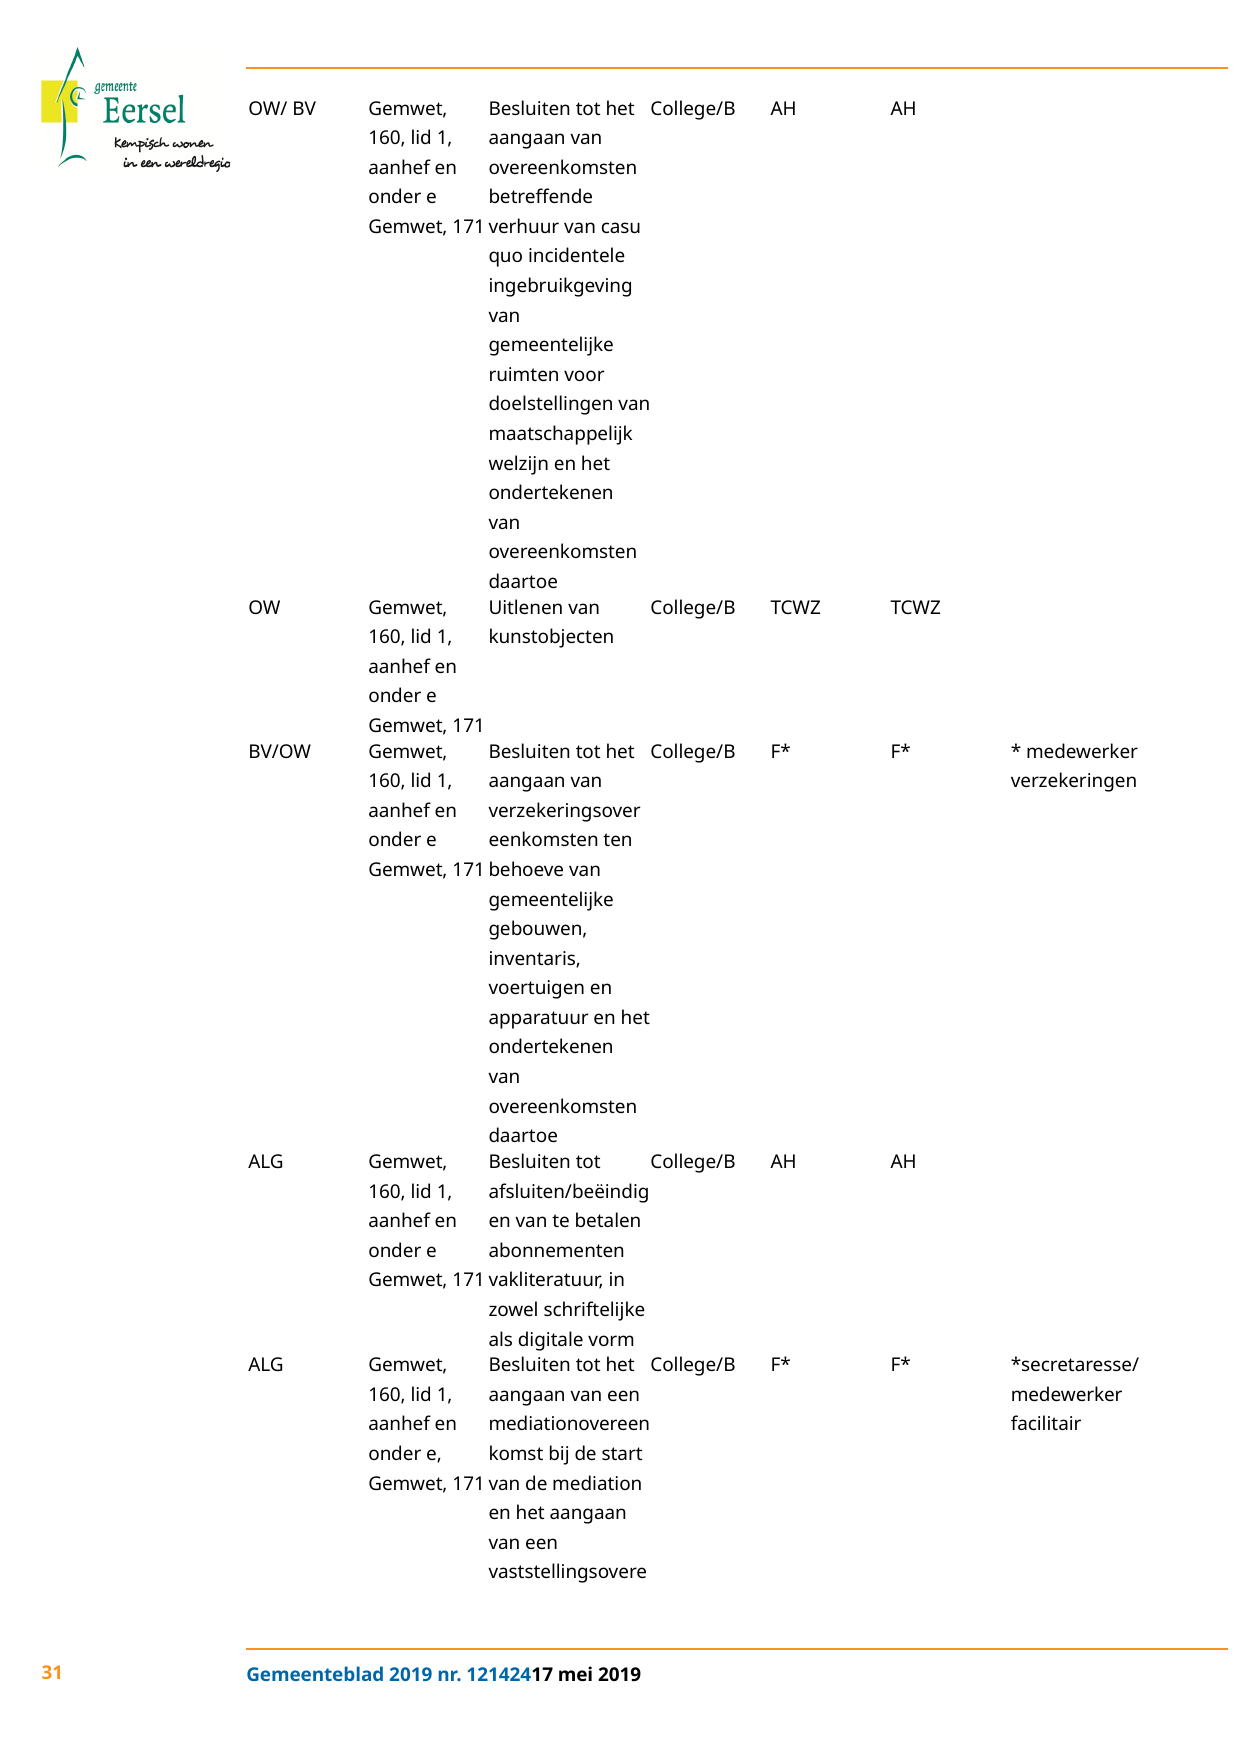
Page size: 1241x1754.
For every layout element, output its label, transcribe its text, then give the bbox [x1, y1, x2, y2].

table_cell OW [248, 594, 368, 738]
table_cell [1011, 1148, 1152, 1351]
table_cell Gemwet, 160, lid 1, aanhef en onder e, Gemwet, 171 [368, 1351, 488, 1584]
table_cell AH [770, 1148, 890, 1351]
table_cell College/B [650, 1148, 770, 1351]
table_cell BV/OW [248, 738, 368, 1148]
table_cell F* [770, 1351, 890, 1584]
table_cell College/B [650, 594, 770, 738]
table_cell AH [890, 1148, 1011, 1351]
table_cell *secretaresse/medewerker facilitair [1011, 1351, 1152, 1584]
table_cell Besluiten tot het aangaan van verzekeringsovereenkomsten ten behoeve van gemeentelijke gebouwen, inventaris, voertuigen en apparatuur en het ondertekenen van overeenkomsten daartoe [488, 738, 650, 1148]
table_cell TCWZ [770, 594, 890, 738]
table_cell Uitlenen van kunstobjecten [488, 594, 650, 738]
table_cell OW/ BV [248, 95, 368, 594]
table_cell College/B [650, 95, 770, 594]
table_cell Gemwet, 160, lid 1, aanhef en onder e Gemwet, 171 [368, 1148, 488, 1351]
table_cell Besluiten tot afsluiten/beëindigen van te betalen abonnementen vakliteratuur, in zowel schriftelijke als digitale vorm [488, 1148, 650, 1351]
table_cell TCWZ [890, 594, 1011, 738]
table_cell College/B [650, 738, 770, 1148]
table_cell AH [890, 95, 1011, 594]
table_cell ALG [248, 1351, 368, 1584]
table_cell F* [770, 738, 890, 1148]
table_cell F* [890, 1351, 1011, 1584]
table_cell [1011, 594, 1152, 738]
table_cell [1011, 95, 1152, 594]
table_cell AH [770, 95, 890, 594]
table_cell Besluiten tot het aangaan van overeenkomsten betreffende verhuur van casu quo incidentele ingebruikgeving van gemeentelijke ruimten voor doelstellingen van maatschappelijk welzijn en het ondertekenen van overeenkomsten daartoe [488, 95, 650, 594]
table_cell ALG [248, 1148, 368, 1351]
picture [41, 47, 231, 172]
table_cell Gemwet, 160, lid 1, aanhef en onder e Gemwet, 171 [368, 594, 488, 738]
table_cell Besluiten tot het aangaan van een mediationovereenkomst bij de start van de mediation en het aangaan van een vaststellingsovere [488, 1351, 650, 1584]
table_cell Gemwet, 160, lid 1, aanhef en onder e Gemwet, 171 [368, 95, 488, 594]
table_cell Gemwet, 160, lid 1, aanhef en onder e Gemwet, 171 [368, 738, 488, 1148]
table_cell F* [890, 738, 1011, 1148]
table_cell College/B [650, 1351, 770, 1584]
table_cell * medewerker verzekeringen [1011, 738, 1152, 1148]
